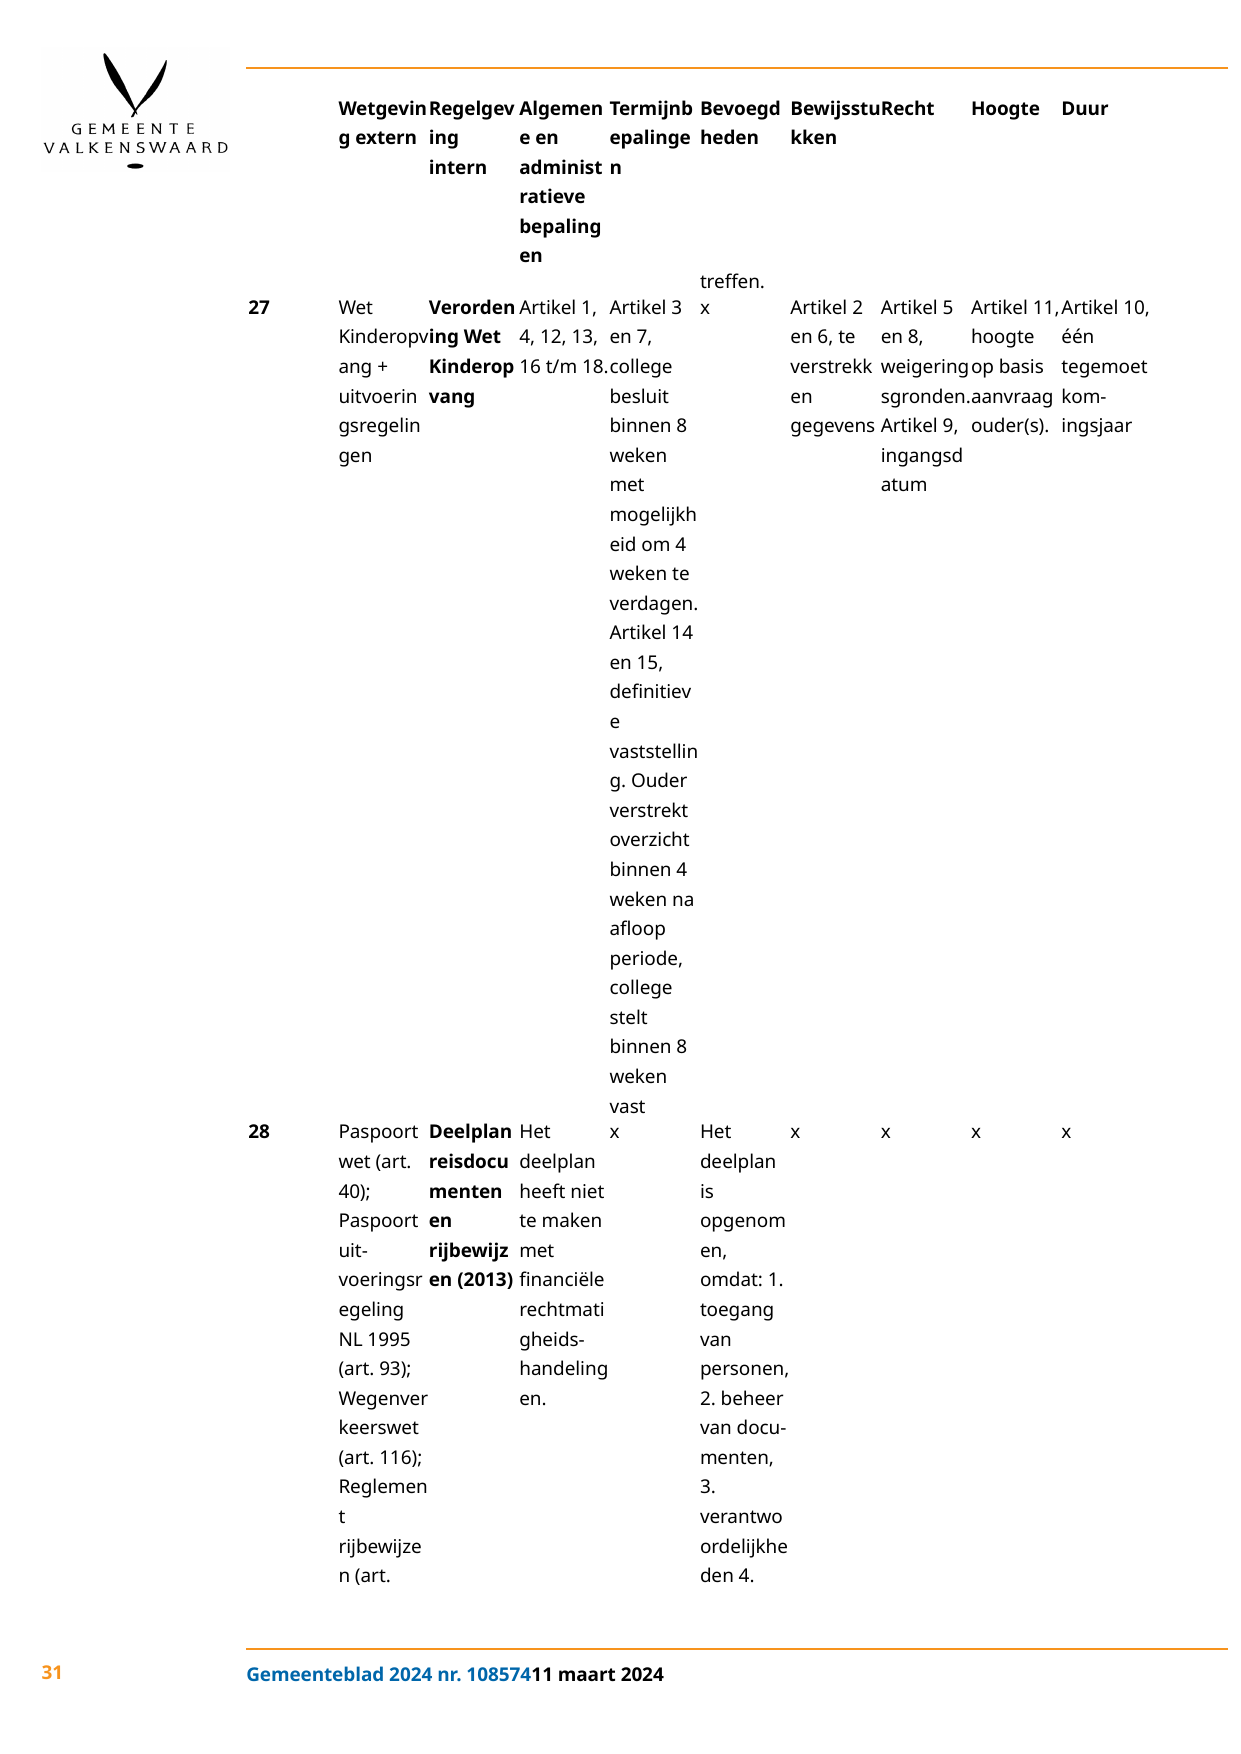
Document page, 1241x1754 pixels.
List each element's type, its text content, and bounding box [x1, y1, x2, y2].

table_cell [519, 269, 609, 294]
table_cell Verordening Wet Kinderopvang [429, 294, 519, 1119]
table_cell Wet Kinderopvang + uitvoeringsregelingen [338, 294, 429, 1119]
table_cell x [971, 1119, 1061, 1588]
table_header Regelgeving intern [429, 95, 519, 268]
table_cell [609, 269, 700, 294]
table_cell Artikel 10, één tegemoetkom-ingsjaar [1061, 294, 1152, 1119]
table_header Termijnbepalingen [609, 95, 700, 268]
table_cell [881, 269, 971, 294]
table_header [248, 95, 338, 268]
table_cell Het deelplan heeft niet te maken met financiële rechtmatigheids-handelingen. [519, 1119, 609, 1588]
table_cell Deelplan reisdocumenten en rijbewijzen (2013) [429, 1119, 519, 1588]
table_cell x [1061, 1119, 1152, 1588]
table_cell 27 [248, 294, 338, 1119]
table_header Duur [1061, 95, 1152, 268]
table_cell Het deelplan is opgenomen, omdat: 1. toegang van personen, 2. beheer van docu-menten, 3. verantwoordelijkheden 4. [700, 1119, 790, 1588]
table_header Bewijsstukken [790, 95, 881, 268]
table_header Bevoegdheden [700, 95, 790, 268]
table_cell Artikel 5 en 8, weigeringsgronden. Artikel 9, ingangsdatum [881, 294, 971, 1119]
table_cell [338, 269, 429, 294]
table_cell [248, 269, 338, 294]
table_cell x [790, 1119, 881, 1588]
table_cell 28 [248, 1119, 338, 1588]
table_cell treffen. [700, 269, 790, 294]
table_cell x [609, 1119, 700, 1588]
table_header Wetgeving extern [338, 95, 429, 268]
table_cell Artikel 2 en 6, te verstrekken gegevens [790, 294, 881, 1119]
table_header Recht [881, 95, 971, 268]
table_header Hoogte [971, 95, 1061, 268]
table_cell [790, 269, 881, 294]
picture [41, 47, 231, 172]
table_cell x [700, 294, 790, 1119]
table_cell Artikel 3 en 7, college besluit binnen 8 weken met mogelijkheid om 4 weken te verdagen. Artikel 14 en 15, definitieve vaststelling. Ouder verstrekt overzicht binnen 4 weken na afloop periode, college stelt binnen 8 weken vast [609, 294, 700, 1119]
table_cell Artikel 11, hoogte op basis aanvraag ouder(s). [971, 294, 1061, 1119]
table_cell x [881, 1119, 971, 1588]
table_header Algemene en administratieve bepalingen [519, 95, 609, 268]
table_cell [429, 269, 519, 294]
table_cell Artikel 1, 4, 12, 13, 16 t/m 18. [519, 294, 609, 1119]
table_cell [1061, 269, 1152, 294]
table_cell Paspoortwet (art. 40); Paspoortuit-voeringsregeling NL 1995 (art. 93); Wegenverkeerswet (art. 116); Reglement rijbewijzen (art. [338, 1119, 429, 1588]
